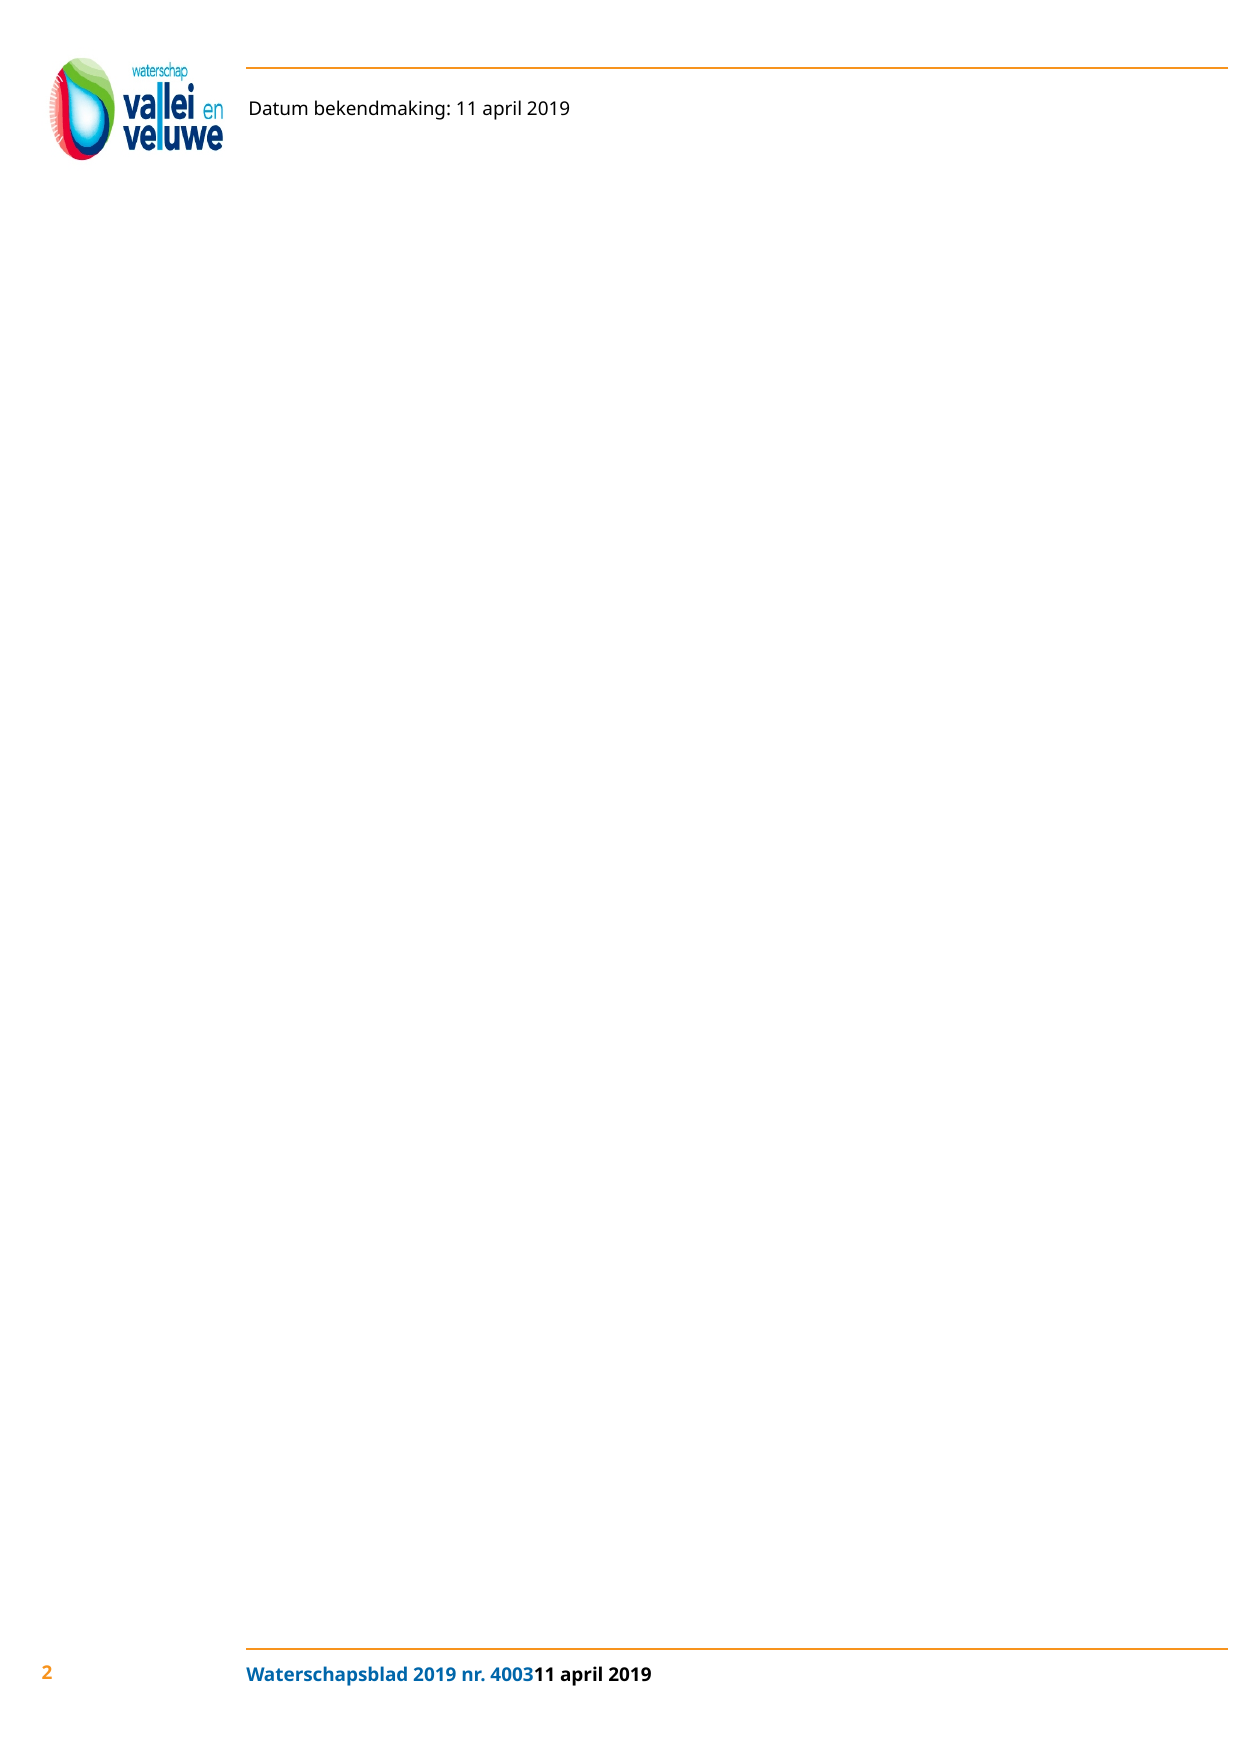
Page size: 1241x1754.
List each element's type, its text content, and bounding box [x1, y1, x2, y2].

text Datum bekendmaking: 11 april 2019 [248, 95, 1152, 121]
picture [41, 47, 231, 172]
